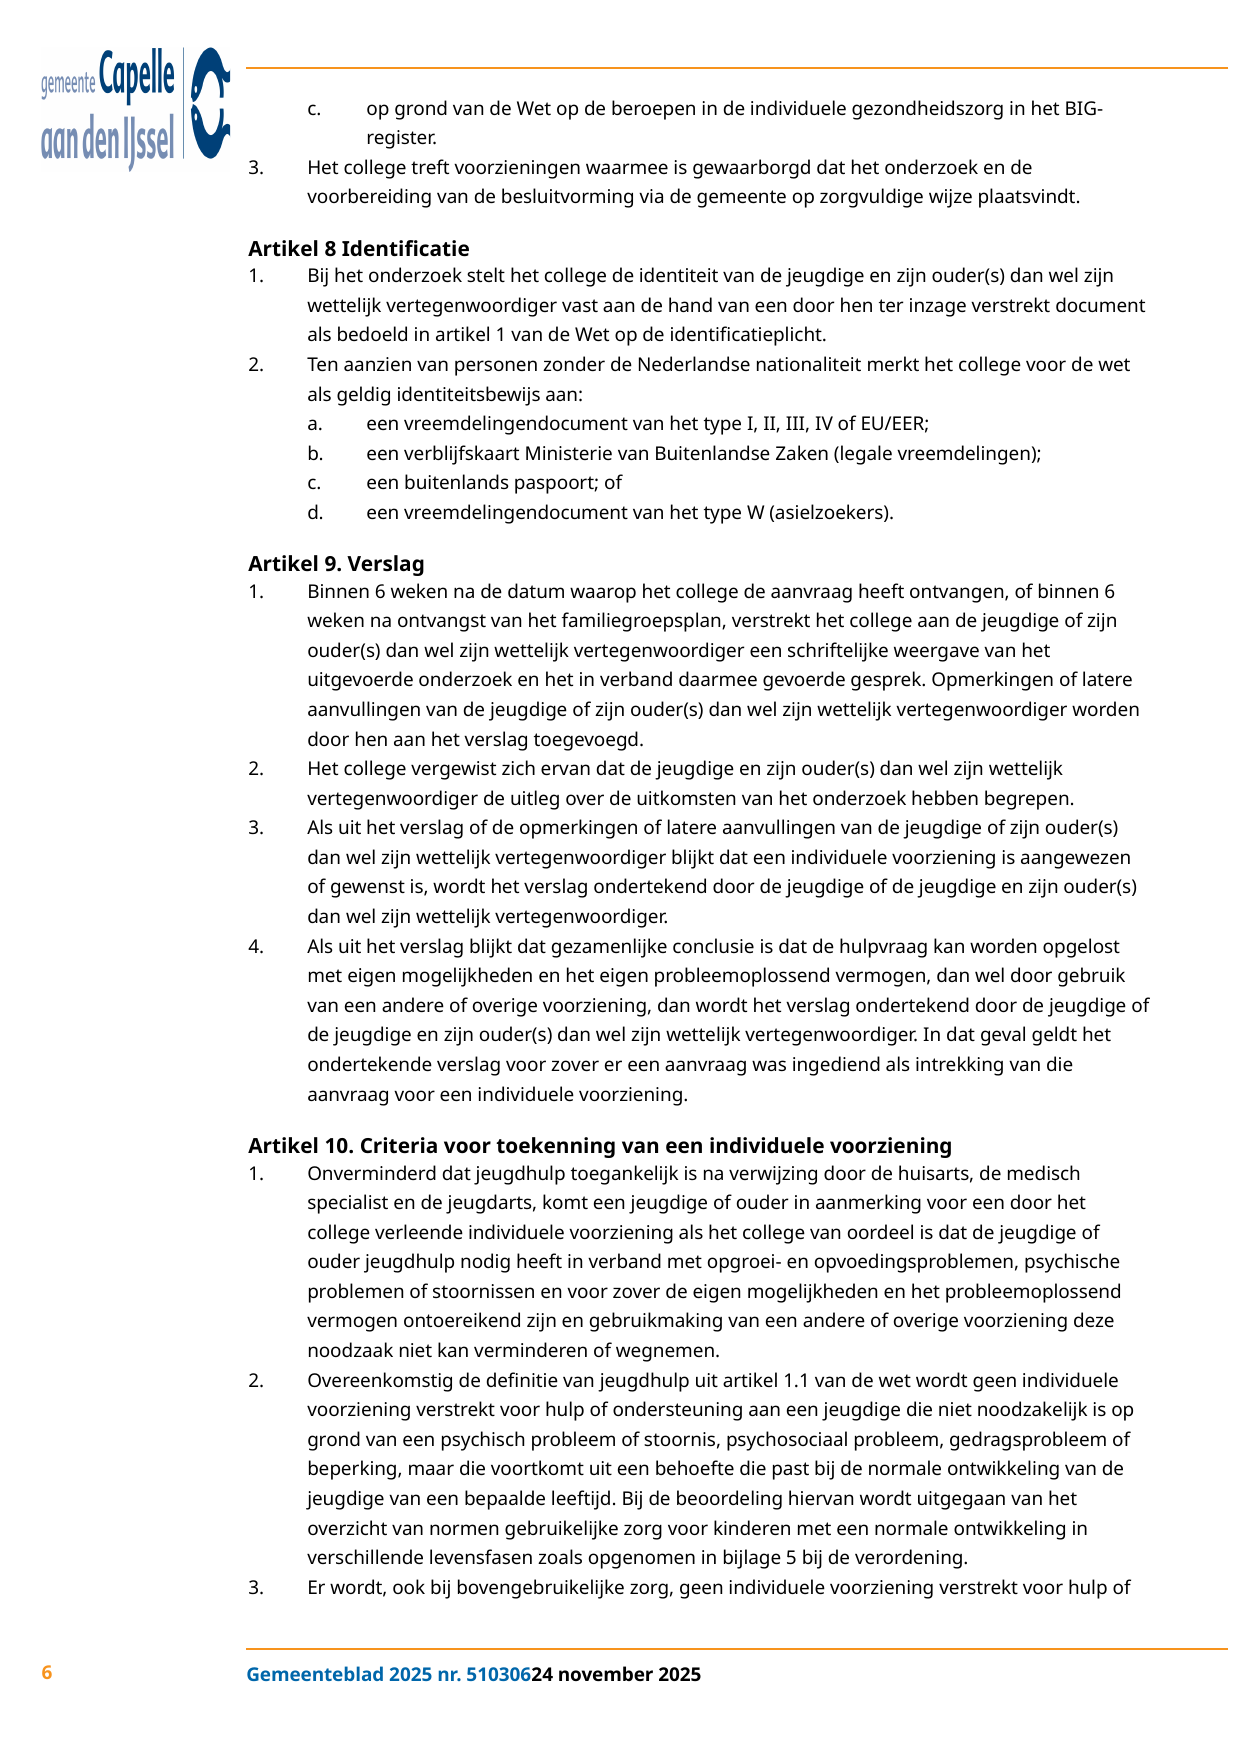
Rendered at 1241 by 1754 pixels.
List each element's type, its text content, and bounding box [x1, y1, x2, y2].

list Het college vergewist zich ervan dat de jeugdige en zijn ouder(s) dan wel zijn wettelijk vertegenwoordiger de uitleg over de uitkomsten van het onderzoek hebben begrepen. [248, 755, 1152, 811]
list Er wordt, ook bij bovengebruikelijke zorg, geen individuele voorziening verstrekt voor hulp of [248, 1574, 1152, 1599]
list op grond van de Wet op de beroepen in de individuele gezondheidszorg in het BIG-register. [307, 95, 1152, 150]
list Onverminderd dat jeugdhulp toegankelijk is na verwijzing door de huisarts, de medisch specialist en de jeugdarts, komt een jeugdige of ouder in aanmerking voor een door het college verleende individuele voorziening als het college van oordeel is dat de jeugdige of ouder jeugdhulp nodig heeft in verband met opgroei- en opvoedingsproblemen, psychische problemen of stoornissen en voor zover de eigen mogelijkheden en het probleemoplossend vermogen ontoereikend zijn en gebruikmaking van een andere of overige voorziening deze noodzaak niet kan verminderen of wegnemen. [248, 1160, 1152, 1363]
list een vreemdelingendocument van het type W (asielzoekers). [307, 499, 1152, 525]
list een verblijfskaart Ministerie van Buitenlandse Zaken (legale vreemdelingen); [307, 440, 1152, 466]
list Als uit het verslag of de opmerkingen of latere aanvullingen van de jeugdige of zijn ouder(s) dan wel zijn wettelijk vertegenwoordiger blijkt dat een individuele voorziening is aangewezen of gewenst is, wordt het verslag ondertekend door de jeugdige of de jeugdige en zijn ouder(s) dan wel zijn wettelijk vertegenwoordiger. [248, 814, 1152, 929]
list een vreemdelingendocument van het type I, II, III, IV of EU/EER; [307, 410, 1152, 436]
text Artikel 9. Verslag [248, 549, 1152, 578]
list Als uit het verslag blijkt dat gezamenlijke conclusie is dat de hulpvraag kan worden opgelost met eigen mogelijkheden en het eigen probleemoplossend vermogen, dan wel door gebruik van een andere of overige voorziening, dan wordt het verslag ondertekend door de jeugdige of de jeugdige en zijn ouder(s) dan wel zijn wettelijk vertegenwoordiger. In dat geval geldt het ondertekende verslag voor zover er een aanvraag was ingediend als intrekking van die aanvraag voor een individuele voorziening. [248, 933, 1152, 1107]
list Het college treft voorzieningen waarmee is gewaarborgd dat het onderzoek en de voorbereiding van de besluitvorming via de gemeente op zorgvuldige wijze plaatsvindt. [248, 154, 1152, 209]
list Ten aanzien van personen zonder de Nederlandse nationaliteit merkt het college voor de wet als geldig identiteitsbewijs aan: [248, 351, 1152, 406]
list een buitenlands paspoort; of [307, 469, 1152, 495]
list Overeenkomstig de definitie van jeugdhulp uit artikel 1.1 van de wet wordt geen individuele voorziening verstrekt voor hulp of ondersteuning aan een jeugdige die niet noodzakelijk is op grond van een psychisch probleem of stoornis, psychosociaal probleem, gedragsprobleem of beperking, maar die voortkomt uit een behoefte die past bij de normale ontwikkeling van de jeugdige van een bepaalde leeftijd. Bij de beoordeling hiervan wordt uitgegaan van het overzicht van normen gebruikelijke zorg voor kinderen met een normale ontwikkeling in verschillende levensfasen zoals opgenomen in bijlage 5 bij de verordening. [248, 1367, 1152, 1570]
picture [41, 47, 231, 172]
list Binnen 6 weken na de datum waarop het college de aanvraag heeft ontvangen, of binnen 6 weken na ontvangst van het familiegroepsplan, verstrekt het college aan de jeugdige of zijn ouder(s) dan wel zijn wettelijk vertegenwoordiger een schriftelijke weergave van het uitgevoerde onderzoek en het in verband daarmee gevoerde gesprek. Opmerkingen of latere aanvullingen van de jeugdige of zijn ouder(s) dan wel zijn wettelijk vertegenwoordiger worden door hen aan het verslag toegevoegd. [248, 578, 1152, 752]
list Bij het onderzoek stelt het college de identiteit van de jeugdige en zijn ouder(s) dan wel zijn wettelijk vertegenwoordiger vast aan de hand van een door hen ter inzage verstrekt document als bedoeld in artikel 1 van de Wet op de identificatieplicht. [248, 262, 1152, 347]
text Artikel 10. Criteria voor toekenning van een individuele voorziening [248, 1131, 1152, 1160]
text Artikel 8 Identificatie [248, 234, 1152, 262]
